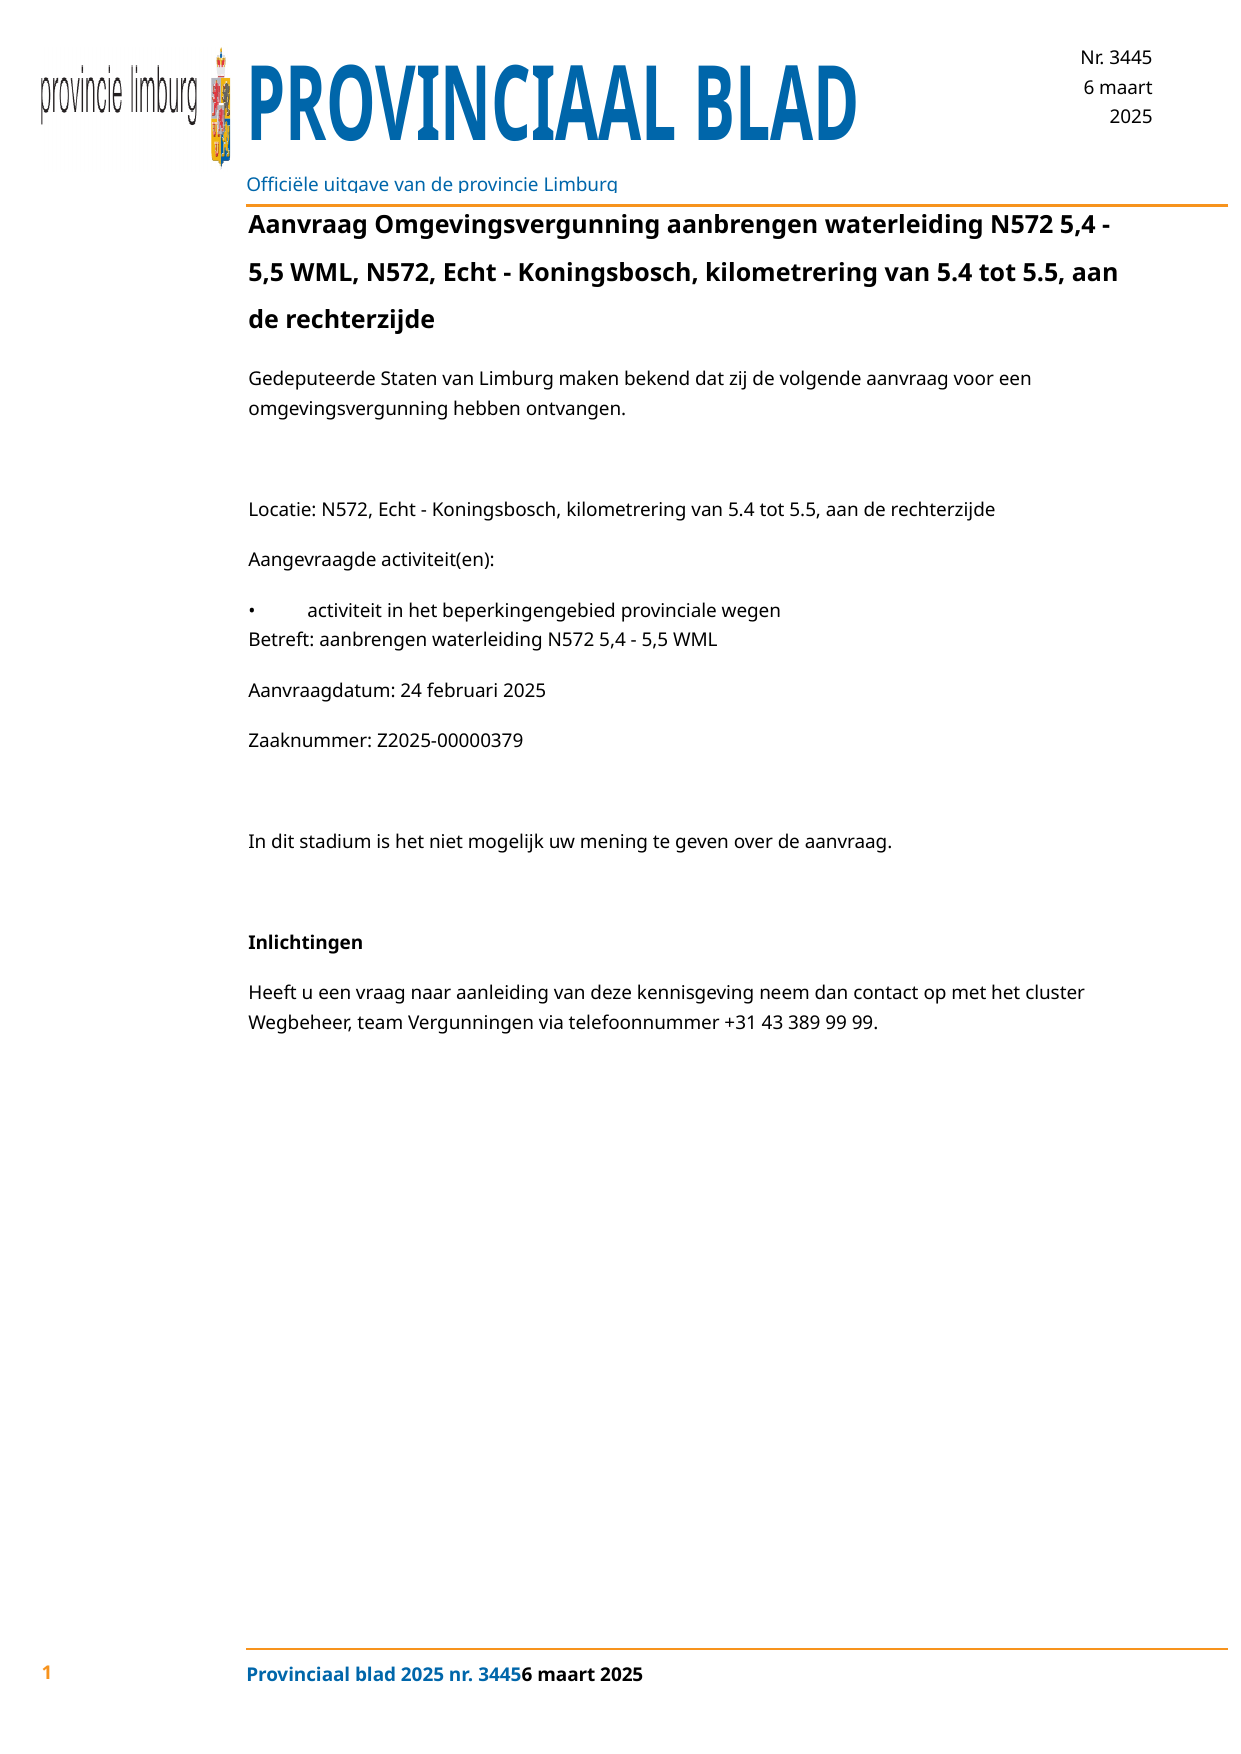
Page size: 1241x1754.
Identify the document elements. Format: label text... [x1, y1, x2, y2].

text Aangevraagde activiteit(en): [248, 546, 1152, 572]
text Locatie: N572, Echt - Koningsbosch, kilometrering van 5.4 tot 5.5, aan de rechterzijde [248, 496, 1152, 522]
text Heeft u een vraag naar aanleiding van deze kennisgeving neem dan contact op met het cluster Wegbeheer, team Vergunningen via telefoonnummer +31 43 389 99 99. [248, 979, 1152, 1034]
text Aanvraag Omgevingsvergunning aanbrengen waterleiding N572 5,4 - 5,5 WML, N572, Echt - Koningsbosch, kilometrering van 5.4 tot 5.5, aan de rechterzijde [248, 207, 1152, 336]
text In dit stadium is het niet mogelijk uw mening te geven over de aanvraag. [248, 828, 1152, 854]
text Betreft: aanbrengen waterleiding N572 5,4 - 5,5 WML [248, 626, 1152, 652]
text Gedeputeerde Staten van Limburg maken bekend dat zij de volgende aanvraag voor een omgevingsvergunning hebben ontvangen. [248, 366, 1152, 421]
picture [41, 47, 231, 172]
text Zaaknummer: Z2025-00000379 [248, 727, 1152, 753]
text Aanvraagdatum: 24 februari 2025 [248, 677, 1152, 702]
list activiteit in het beperkingengebied provinciale wegen [248, 597, 1152, 622]
text Inlichtingen [248, 929, 1152, 954]
